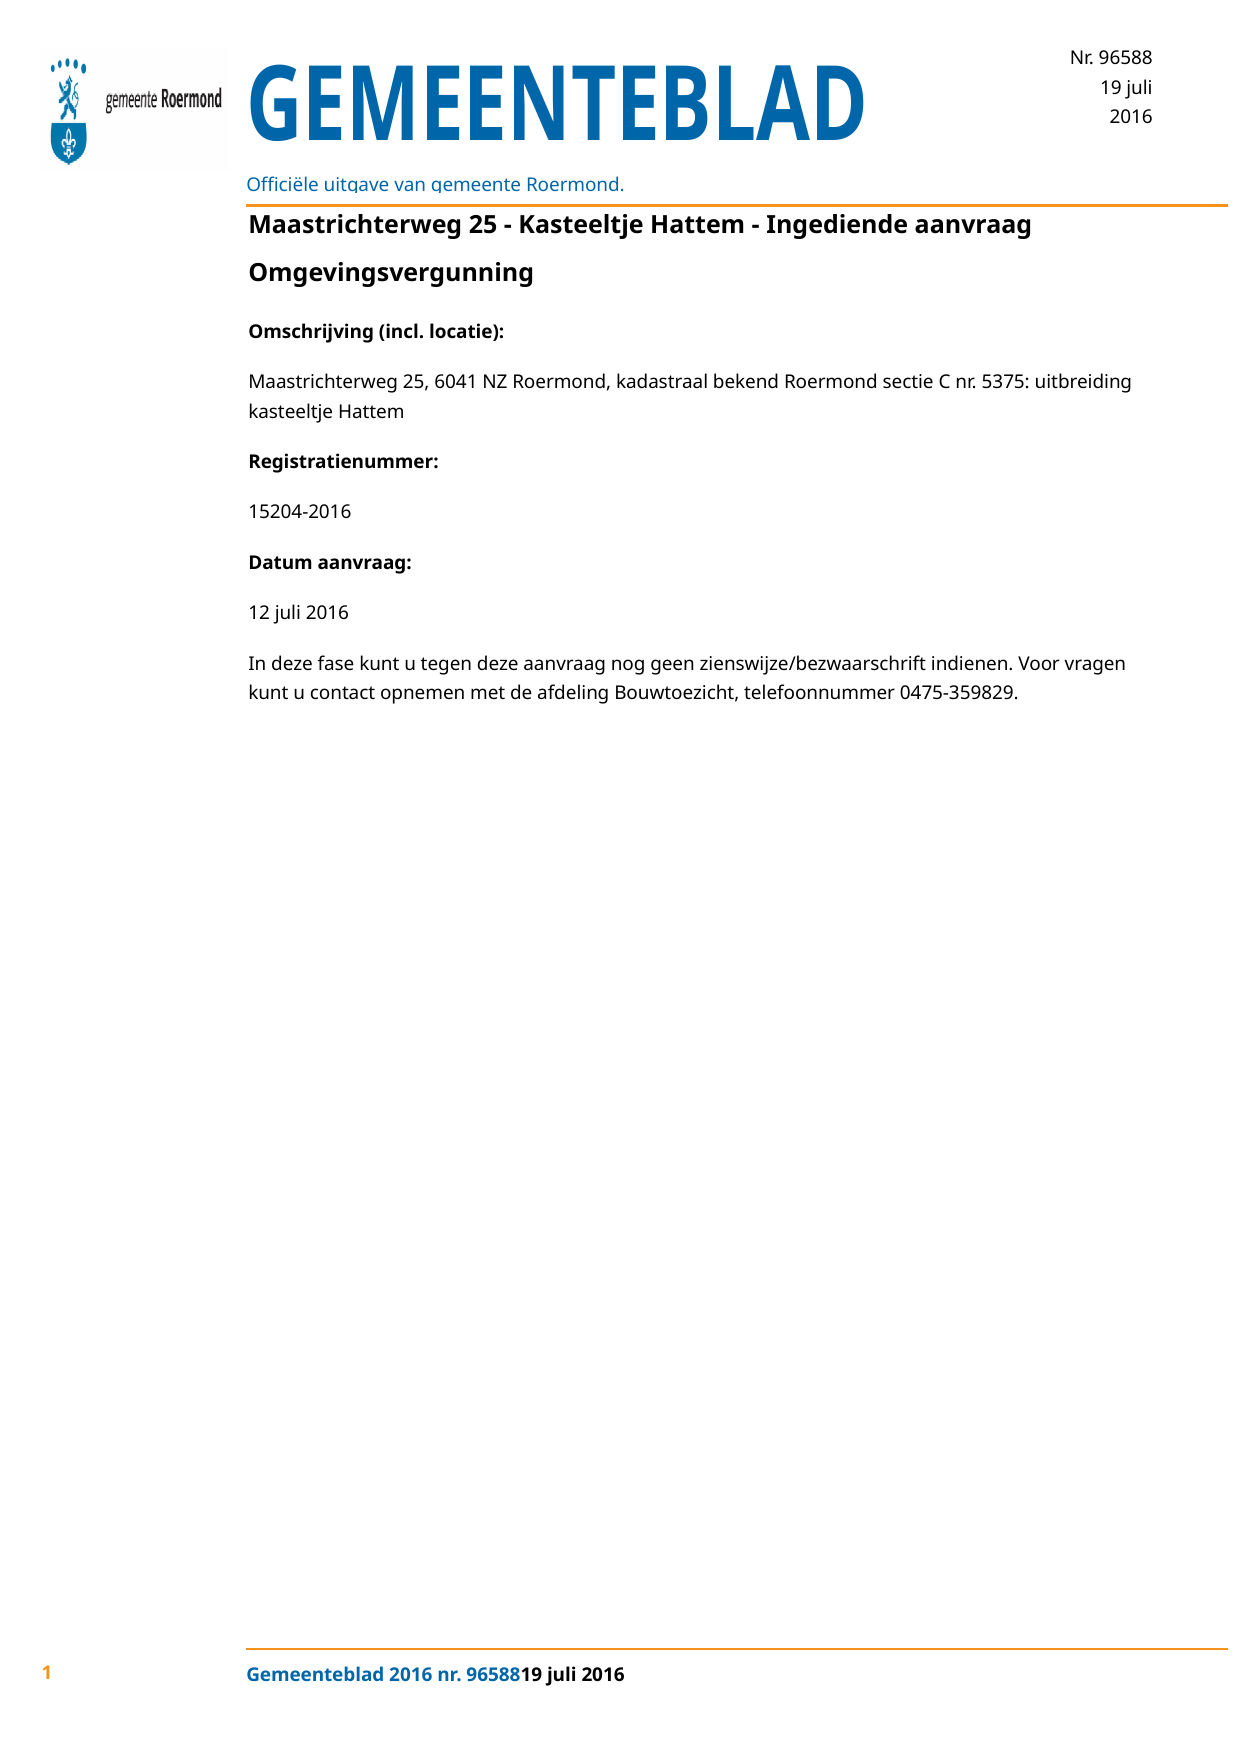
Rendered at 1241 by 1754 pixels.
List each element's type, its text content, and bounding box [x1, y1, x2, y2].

text Registratienummer: [248, 448, 1152, 474]
picture [41, 47, 231, 172]
text 12 juli 2016 [248, 599, 1152, 625]
text Maastrichterweg 25 - Kasteeltje Hattem - Ingediende aanvraag Omgevingsvergunning [248, 207, 1152, 288]
text Omschrijving (incl. locatie): [248, 318, 1152, 344]
text In deze fase kunt u tegen deze aanvraag nog geen zienswijze/bezwaarschrift indienen. Voor vragen kunt u contact opnemen met de afdeling Bouwtoezicht, telefoonnummer 0475-359829. [248, 650, 1152, 705]
text 15204-2016 [248, 499, 1152, 524]
text Maastrichterweg 25, 6041 NZ Roermond, kadastraal bekend Roermond sectie C nr. 5375: uitbreiding kasteeltje Hattem [248, 368, 1152, 424]
text Datum aanvraag: [248, 549, 1152, 575]
